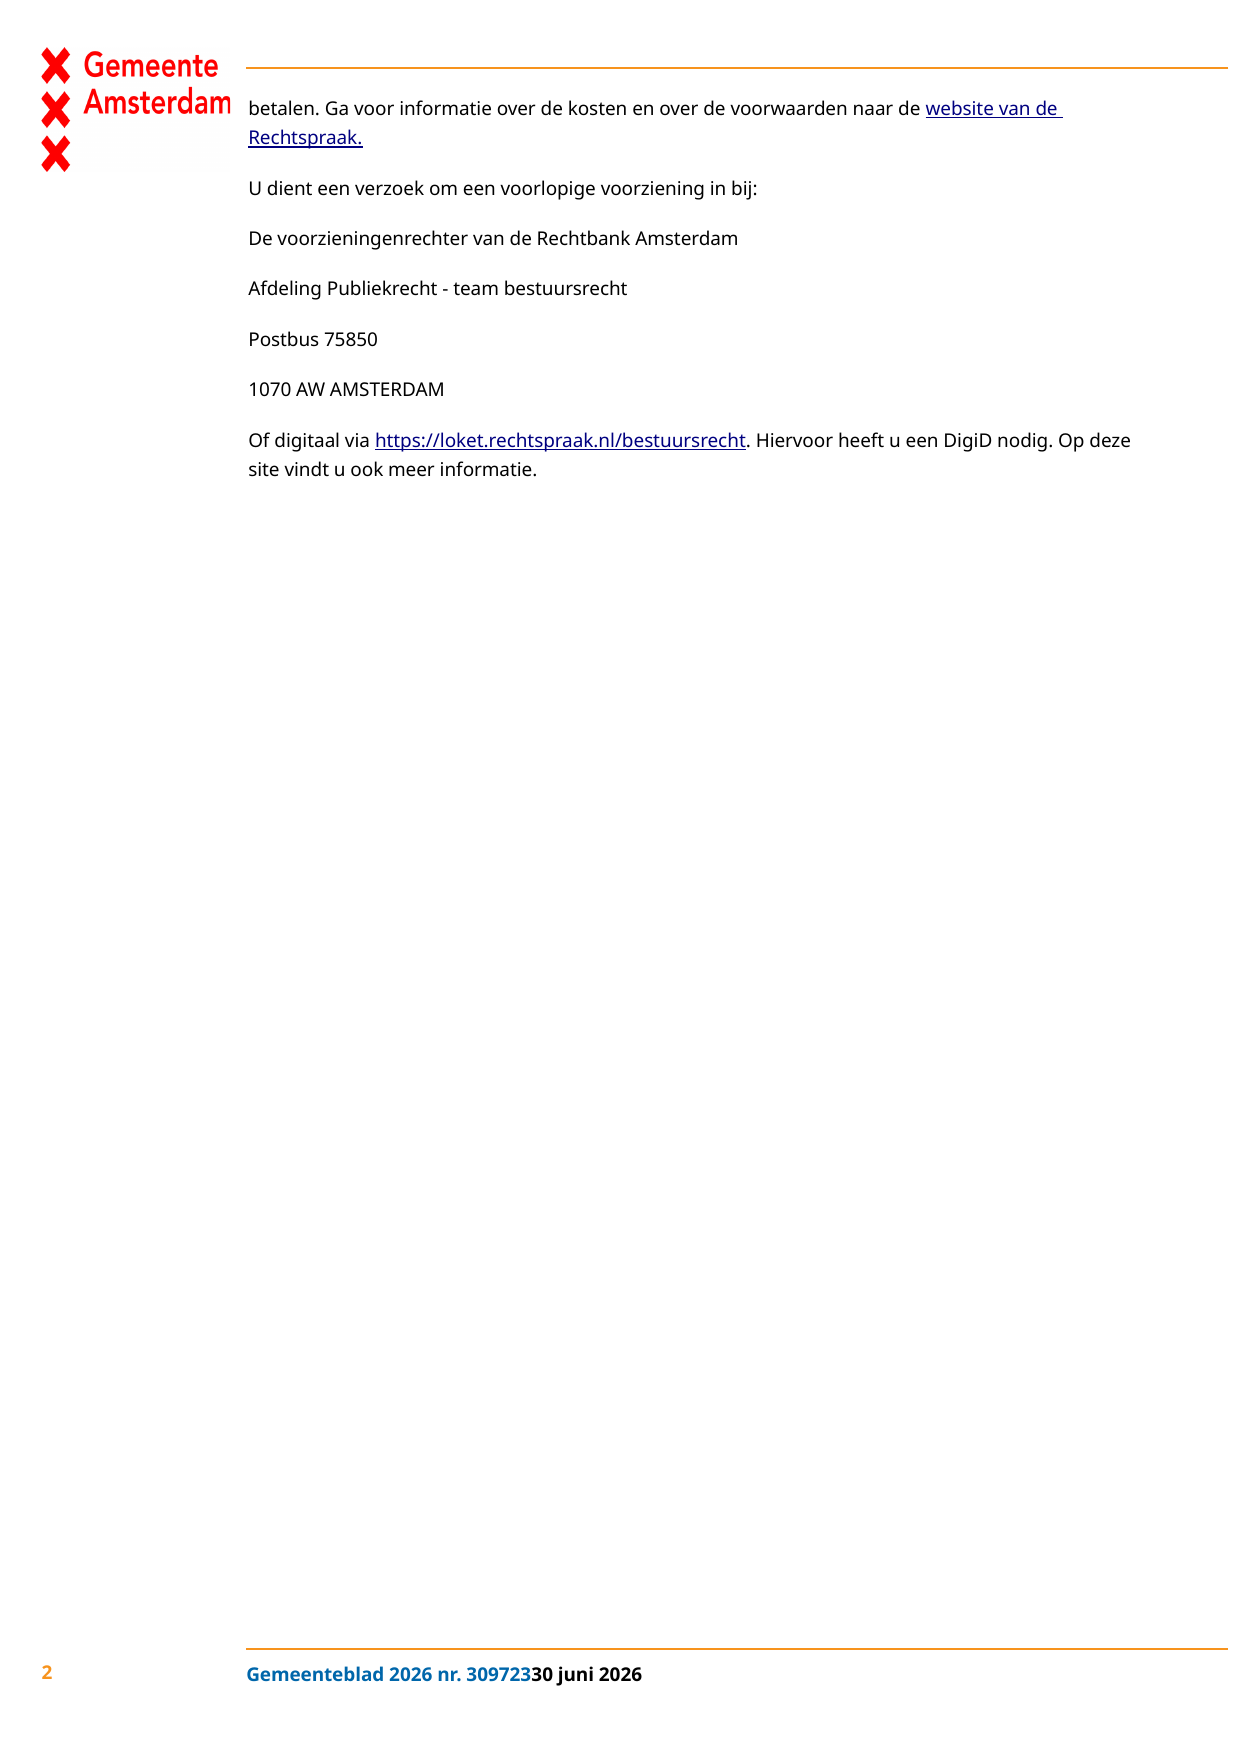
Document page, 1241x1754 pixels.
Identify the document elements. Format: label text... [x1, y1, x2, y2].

text Postbus 75850 [248, 326, 1152, 352]
text Of digitaal via https://loket.rechtspraak.nl/bestuursrecht. Hiervoor heeft u een DigiD nodig. Op deze site vindt u ook meer informatie. [248, 427, 1152, 482]
text De voorzieningenrechter van de Rechtbank Amsterdam [248, 225, 1152, 251]
picture [41, 47, 231, 172]
text 1070 AW AMSTERDAM [248, 376, 1152, 402]
text betalen. Ga voor informatie over de kosten en over de voorwaarden naar de website van de Rechtspraak. [248, 95, 1152, 150]
text U dient een verzoek om een voorlopige voorziening in bij: [248, 175, 1152, 201]
text Afdeling Publiekrecht - team bestuursrecht [248, 276, 1152, 301]
